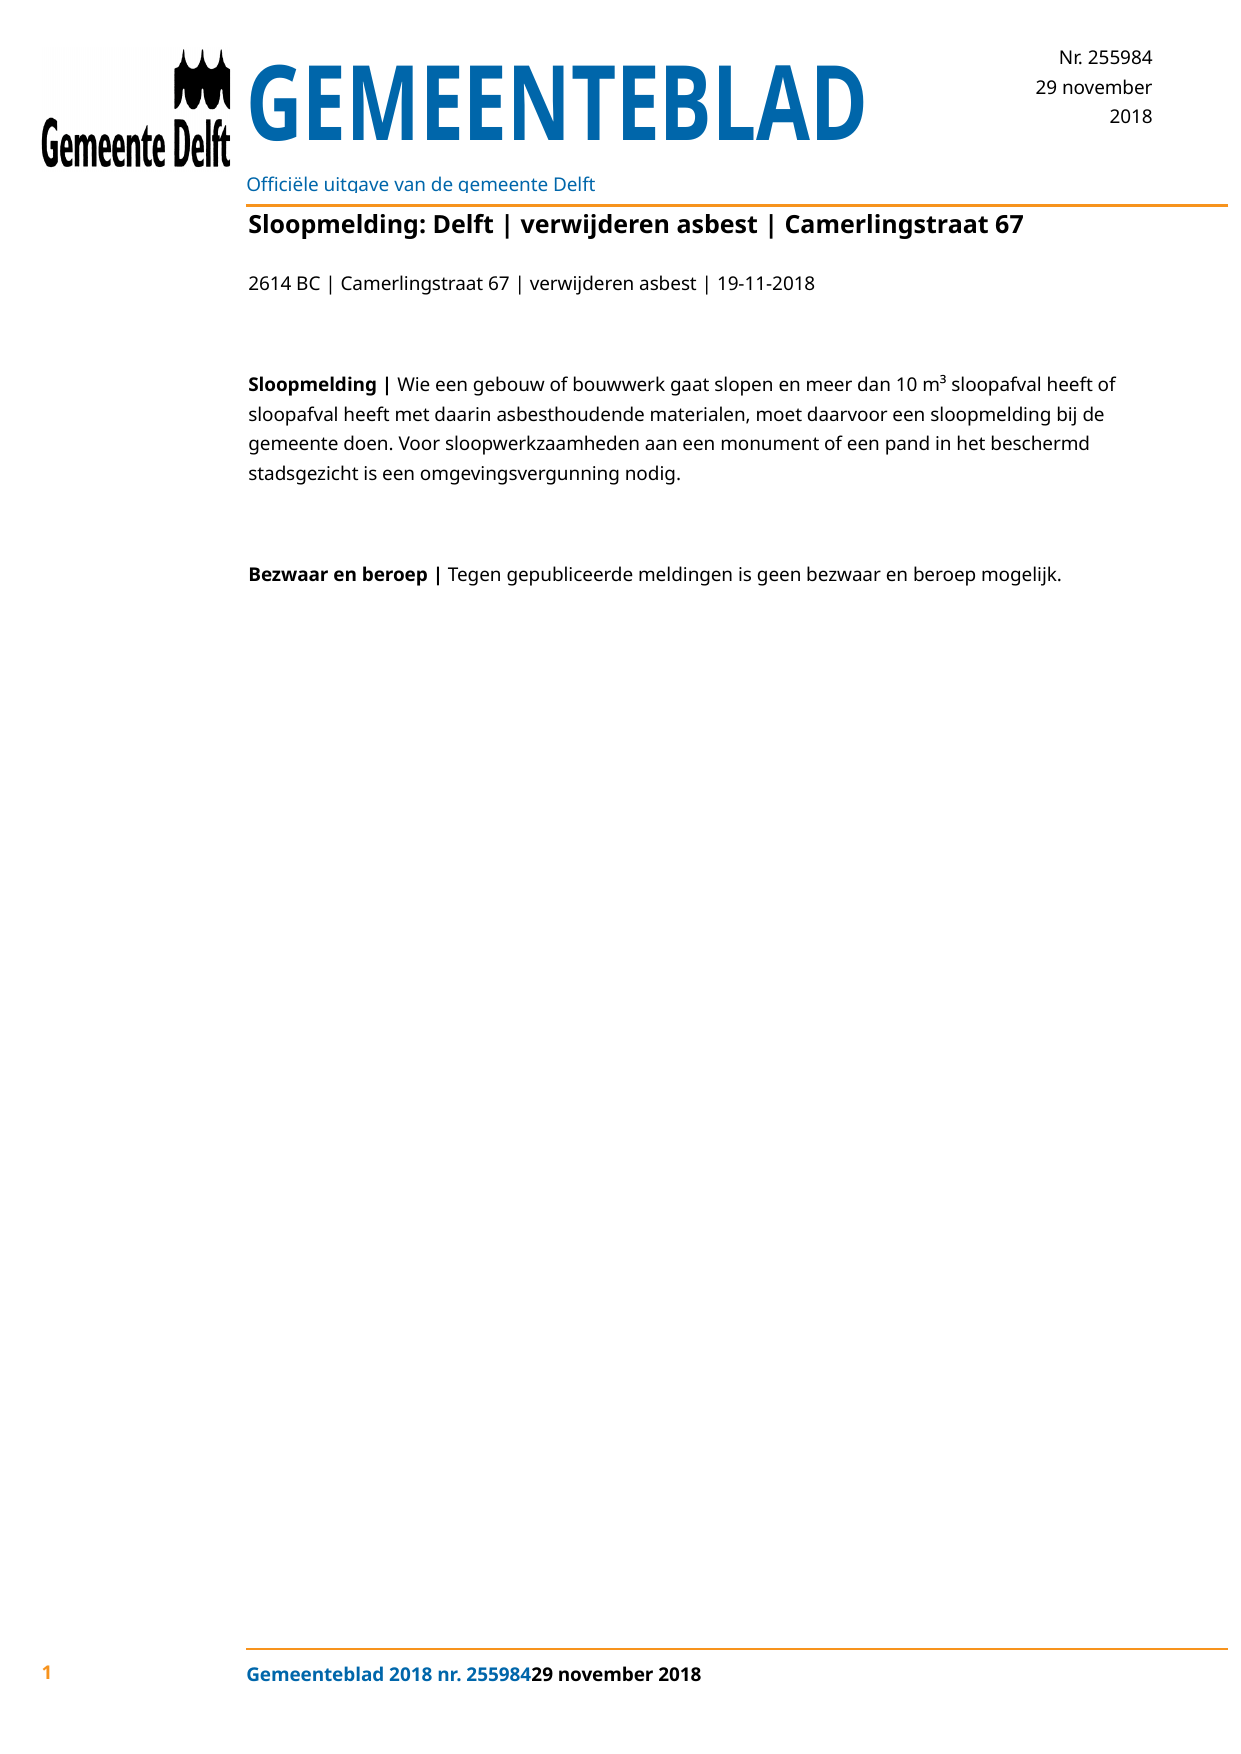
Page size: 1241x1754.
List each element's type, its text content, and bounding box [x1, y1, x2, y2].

text Sloopmelding | Wie een gebouw of bouwwerk gaat slopen en meer dan 10 m³ sloopafval heeft of sloopafval heeft met daarin asbesthoudende materialen, moet daarvoor een sloopmelding bij de gemeente doen. Voor sloopwerkzaamheden aan een monument of een pand in het beschermd stadsgezicht is een omgevingsvergunning nodig. [248, 371, 1152, 486]
picture [41, 47, 231, 172]
text Bezwaar en beroep | Tegen gepubliceerde meldingen is geen bezwaar en beroep mogelijk. [248, 561, 1152, 586]
text Sloopmelding: Delft | verwijderen asbest | Camerlingstraat 67 [248, 207, 1152, 241]
text 2614 BC | Camerlingstraat 67 | verwijderen asbest | 19-11-2018 [248, 270, 1152, 296]
